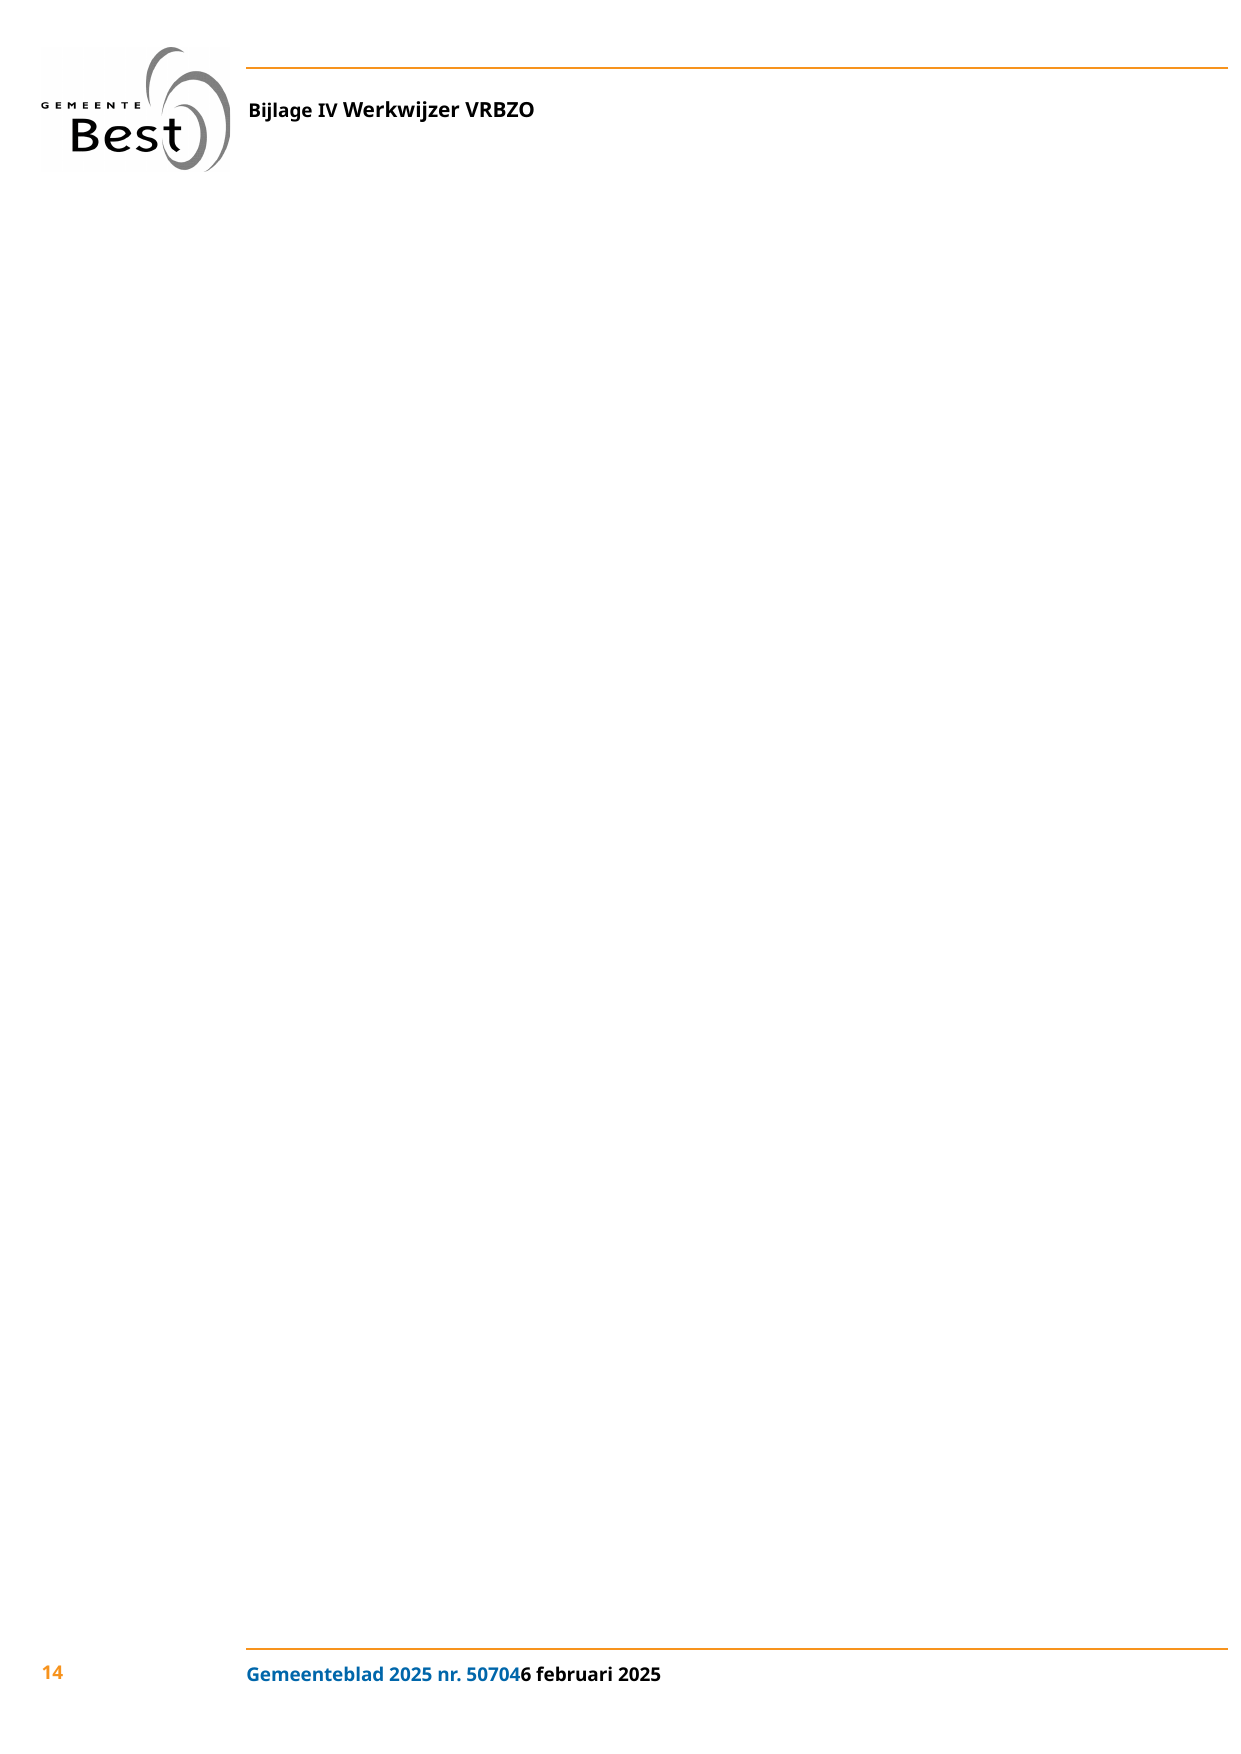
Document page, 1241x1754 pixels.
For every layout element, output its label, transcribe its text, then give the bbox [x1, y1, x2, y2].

picture [41, 47, 231, 172]
text Bijlage IV Werkwijzer VRBZO [248, 95, 1152, 123]
